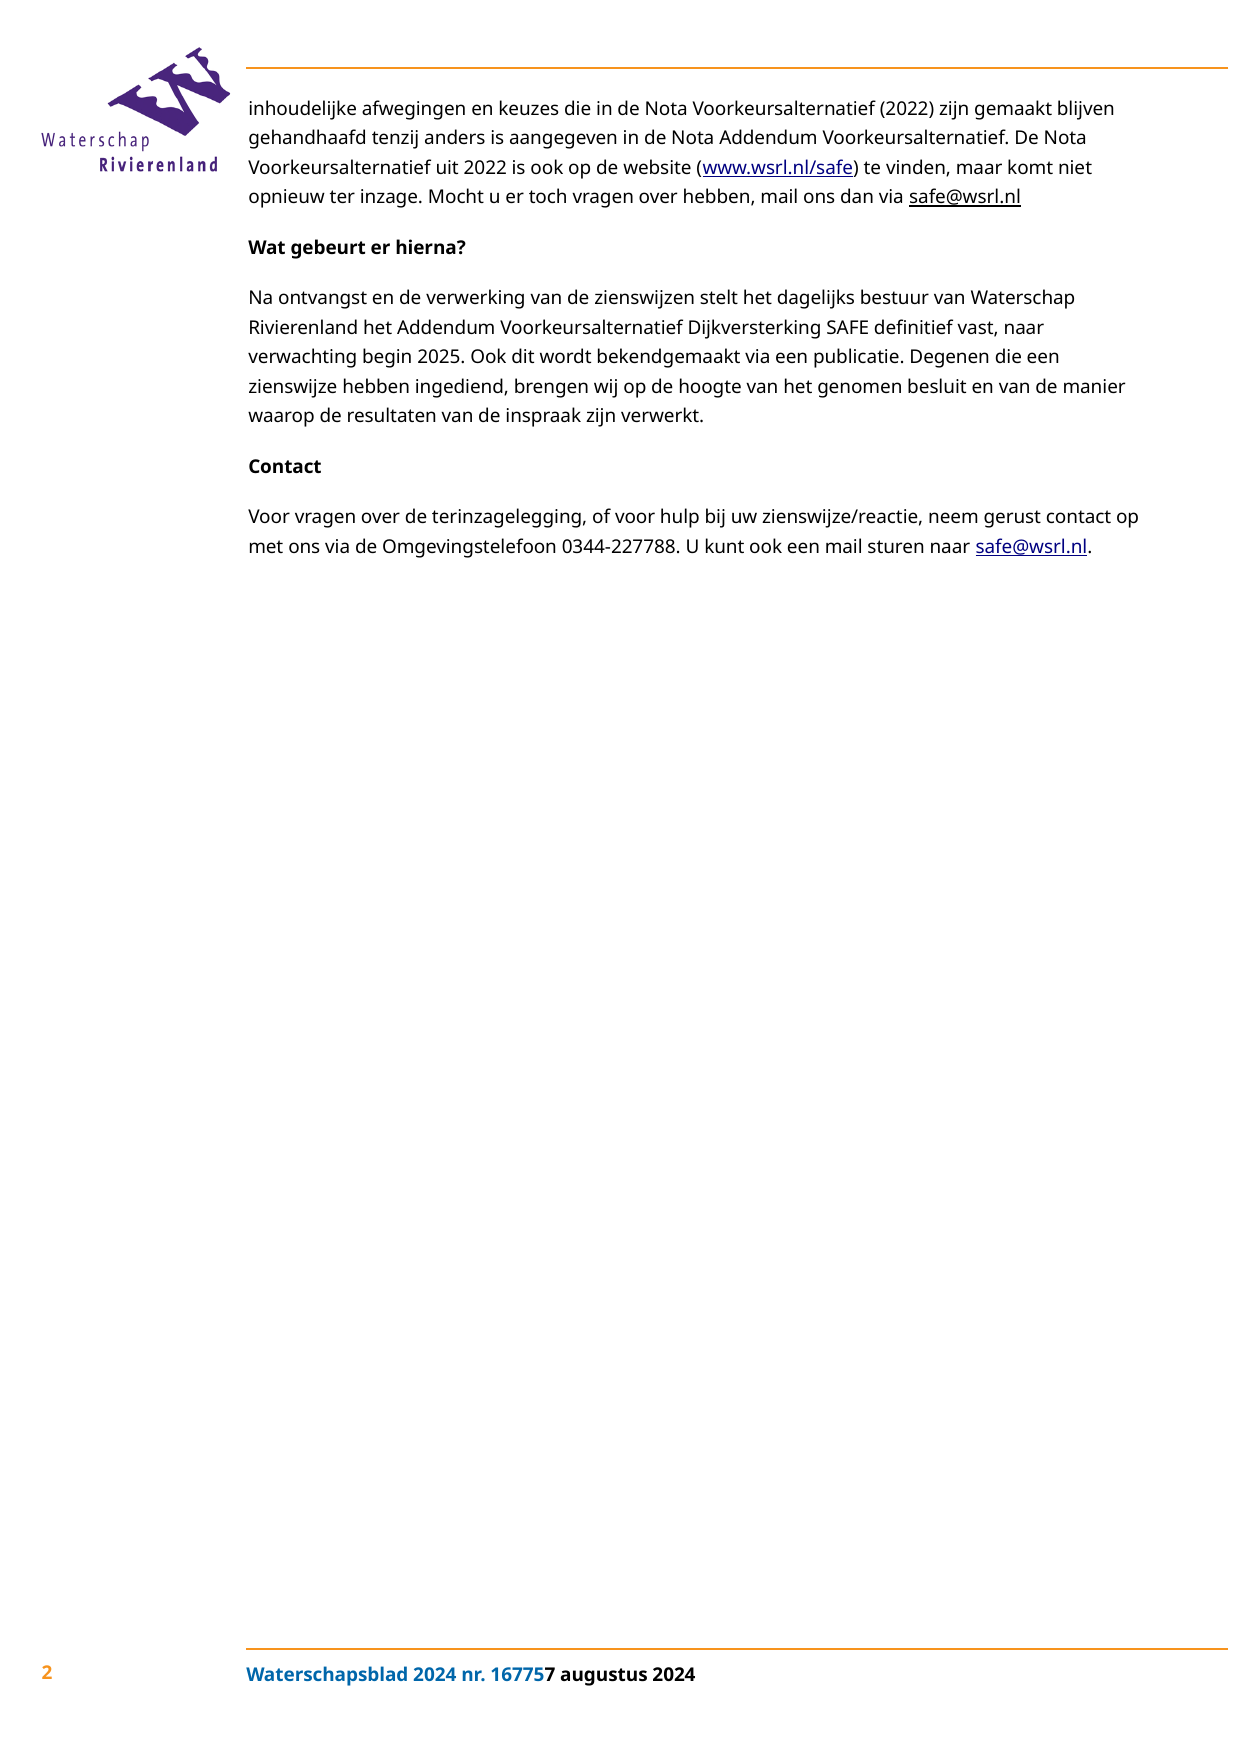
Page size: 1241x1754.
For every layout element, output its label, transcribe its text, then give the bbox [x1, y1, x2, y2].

picture [41, 47, 231, 172]
text Contact [248, 453, 1152, 479]
text Na ontvangst en de verwerking van de zienswijzen stelt het dagelijks bestuur van Waterschap Rivierenland het Addendum Voorkeursalternatief Dijkversterking SAFE definitief vast, naar verwachting begin 2025. Ook dit wordt bekendgemaakt via een publicatie. Degenen die een zienswijze hebben ingediend, brengen wij op de hoogte van het genomen besluit en van de manier waarop de resultaten van de inspraak zijn verwerkt. [248, 284, 1152, 428]
text inhoudelijke afwegingen en keuzes die in de Nota Voorkeursalternatief (2022) zijn gemaakt blijven gehandhaafd tenzij anders is aangegeven in de Nota Addendum Voorkeursalternatief. De Nota Voorkeursalternatief uit 2022 is ook op de website (www.wsrl.nl/safe) te vinden, maar komt niet opnieuw ter inzage. Mocht u er toch vragen over hebben, mail ons dan via safe@wsrl.nl [248, 95, 1152, 209]
text Wat gebeurt er hierna? [248, 234, 1152, 260]
text Voor vragen over de terinzagelegging, of voor hulp bij uw zienswijze/reactie, neem gerust contact op met ons via de Omgevingstelefoon 0344-227788. U kunt ook een mail sturen naar safe@wsrl.nl. [248, 503, 1152, 559]
